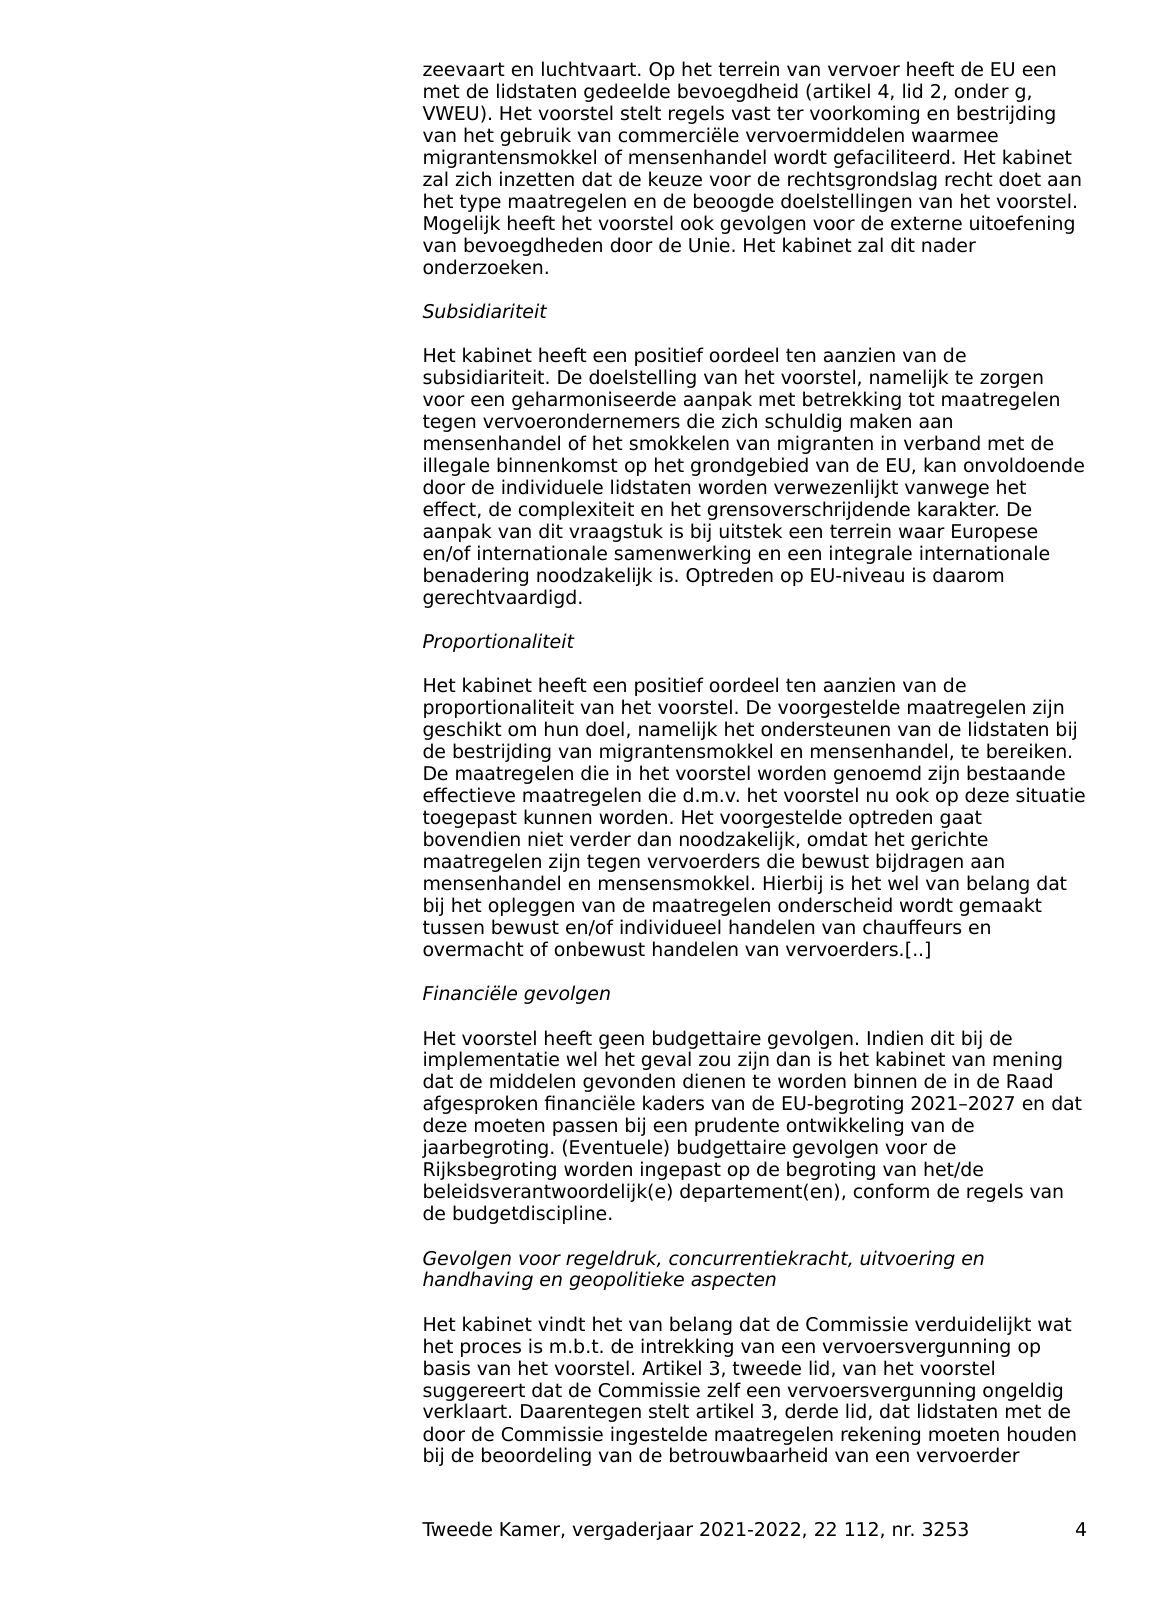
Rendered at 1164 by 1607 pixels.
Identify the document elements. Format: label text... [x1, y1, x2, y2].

subtitle Gevolgen voor regeldruk, concurrentiekracht, uitvoering en handhaving en geopolitieke aspecten [422, 1247, 1087, 1291]
text Het voorstel heeft geen budgettaire gevolgen. Indien dit bij de implementatie wel het geval zou zijn dan is het kabinet van mening dat de middelen gevonden dienen te worden binnen de in de Raad afgesproken financiële kaders van de EU-begroting 2021–2027 en dat deze moeten passen bij een prudente ontwikkeling van de jaarbegroting. (Eventuele) budgettaire gevolgen voor de Rijksbegroting worden ingepast op de begroting van het/de beleidsverantwoordelijk(e) departement(en), conform de regels van de budgetdiscipline. [422, 1027, 1087, 1225]
text Het kabinet vindt het van belang dat de Commissie verduidelijkt wat het proces is m.b.t. de intrekking van een vervoersvergunning op basis van het voorstel. Artikel 3, tweede lid, van het voorstel suggereert dat de Commissie zelf een vervoersvergunning ongeldig verklaart. Daarentegen stelt artikel 3, derde lid, dat lidstaten met de door de Commissie ingestelde maatregelen rekening moeten houden bij de beoordeling van de betrouwbaarheid van een vervoerder [422, 1313, 1087, 1467]
subtitle Subsidiariteit [422, 301, 1087, 323]
text Mogelijk heeft het voorstel ook gevolgen voor de externe uitoefening van bevoegdheden door de Unie. Het kabinet zal dit nader onderzoeken. [422, 213, 1087, 279]
text zeevaart en luchtvaart. Op het terrein van vervoer heeft de EU een met de lidstaten gedeelde bevoegdheid (artikel 4, lid 2, onder g, VWEU). Het voorstel stelt regels vast ter voorkoming en bestrijding van het gebruik van commerciële vervoermiddelen waarmee migrantensmokkel of mensenhandel wordt gefaciliteerd. Het kabinet zal zich inzetten dat de keuze voor de rechtsgrondslag recht doet aan het type maatregelen en de beoogde doelstellingen van het voorstel. [422, 59, 1087, 213]
text Het kabinet heeft een positief oordeel ten aanzien van de proportionaliteit van het voorstel. De voorgestelde maatregelen zijn geschikt om hun doel, namelijk het ondersteunen van de lidstaten bij de bestrijding van migrantensmokkel en mensenhandel, te bereiken. De maatregelen die in het voorstel worden genoemd zijn bestaande effectieve maatregelen die d.m.v. het voorstel nu ook op deze situatie toegepast kunnen worden. Het voorgestelde optreden gaat bovendien niet verder dan noodzakelijk, omdat het gerichte maatregelen zijn tegen vervoerders die bewust bijdragen aan mensenhandel en mensensmokkel. Hierbij is het wel van belang dat bij het opleggen van de maatregelen onderscheid wordt gemaakt tussen bewust en/of individueel handelen van chauffeurs en overmacht of onbewust handelen van vervoerders.[..] [422, 675, 1087, 961]
text Het kabinet heeft een positief oordeel ten aanzien van de subsidiariteit. De doelstelling van het voorstel, namelijk te zorgen voor een geharmoniseerde aanpak met betrekking tot maatregelen tegen vervoerondernemers die zich schuldig maken aan mensenhandel of het smokkelen van migranten in verband met de illegale binnenkomst op het grondgebied van de EU, kan onvoldoende door de individuele lidstaten worden verwezenlijkt vanwege het effect, de complexiteit en het grensoverschrijdende karakter. De aanpak van dit vraagstuk is bij uitstek een terrein waar Europese en/of internationale samenwerking en een integrale internationale benadering noodzakelijk is. Optreden op EU-niveau is daarom gerechtvaardigd. [422, 345, 1087, 609]
subtitle Proportionaliteit [422, 631, 1087, 653]
subtitle Financiële gevolgen [422, 983, 1087, 1005]
